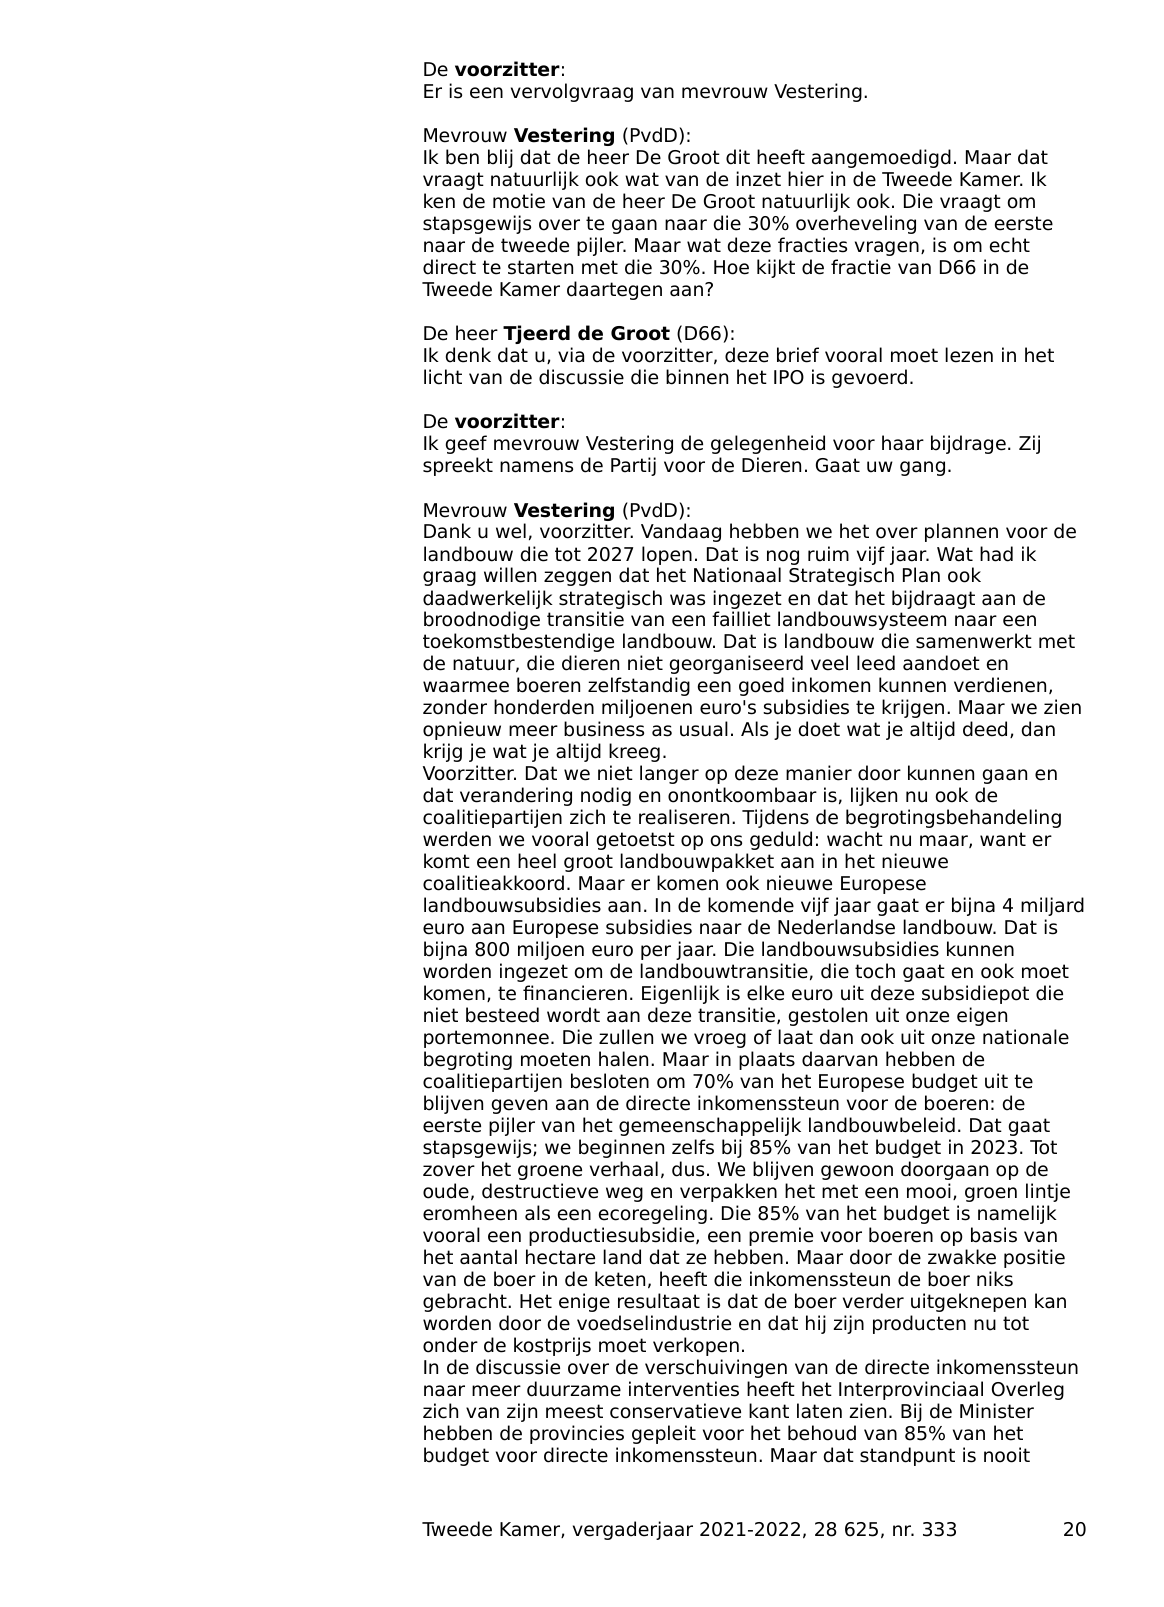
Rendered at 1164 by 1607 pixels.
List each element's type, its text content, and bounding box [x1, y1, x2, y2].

text Dank u wel, voorzitter. Vandaag hebben we het over plannen voor de landbouw die tot 2027 lopen. Dat is nog ruim vijf jaar. Wat had ik graag willen zeggen dat het Nationaal Strategisch Plan ook daadwerkelijk strategisch was ingezet en dat het bijdraagt aan de broodnodige transitie van een failliet landbouwsysteem naar een toekomstbestendige landbouw. Dat is landbouw die samenwerkt met de natuur, die dieren niet georganiseerd veel leed aandoet en waarmee boeren zelfstandig een goed inkomen kunnen verdienen, zonder honderden miljoenen euro's subsidies te krijgen. Maar we zien opnieuw meer business as usual. Als je doet wat je altijd deed, dan krijg je wat je altijd kreeg. [422, 521, 1087, 763]
text De heer Tjeerd de Groot (D66): [422, 323, 1087, 345]
text Voorzitter. Dat we niet langer op deze manier door kunnen gaan en dat verandering nodig en onontkoombaar is, lijken nu ook de coalitiepartijen zich te realiseren. Tijdens de begrotingsbehandeling werden we vooral getoetst op ons geduld: wacht nu maar, want er komt een heel groot landbouwpakket aan in het nieuwe coalitieakkoord. Maar er komen ook nieuwe Europese landbouwsubsidies aan. In de komende vijf jaar gaat er bijna 4 miljard euro aan Europese subsidies naar de Nederlandse landbouw. Dat is bijna 800 miljoen euro per jaar. Die landbouwsubsidies kunnen worden ingezet om de landbouwtransitie, die toch gaat en ook moet komen, te financieren. Eigenlijk is elke euro uit deze subsidiepot die niet besteed wordt aan deze transitie, gestolen uit onze eigen portemonnee. Die zullen we vroeg of laat dan ook uit onze nationale begroting moeten halen. Maar in plaats daarvan hebben de coalitiepartijen besloten om 70% van het Europese budget uit te blijven geven aan de directe inkomenssteun voor de boeren: de eerste pijler van het gemeenschappelijk landbouwbeleid. Dat gaat stapsgewijs; we beginnen zelfs bij 85% van het budget in 2023. Tot zover het groene verhaal, dus. We blijven gewoon doorgaan op de oude, destructieve weg en verpakken het met een mooi, groen lintje eromheen als een ecoregeling. Die 85% van het budget is namelijk vooral een productiesubsidie, een premie voor boeren op basis van het aantal hectare land dat ze hebben. Maar door de zwakke positie van de boer in de keten, heeft die inkomenssteun de boer niks gebracht. Het enige resultaat is dat de boer verder uitgeknepen kan worden door de voedselindustrie en dat hij zijn producten nu tot onder de kostprijs moet verkopen. [422, 763, 1087, 1357]
text Er is een vervolgvraag van mevrouw Vestering. [422, 81, 1087, 103]
text De voorzitter: [422, 411, 1087, 433]
text Ik geef mevrouw Vestering de gelegenheid voor haar bijdrage. Zij spreekt namens de Partij voor de Dieren. Gaat uw gang. [422, 433, 1087, 477]
text In de discussie over de verschuivingen van de directe inkomenssteun naar meer duurzame interventies heeft het Interprovinciaal Overleg zich van zijn meest conservatieve kant laten zien. Bij de Minister hebben de provincies gepleit voor het behoud van 85% van het budget voor directe inkomenssteun. Maar dat standpunt is nooit [422, 1357, 1087, 1467]
text Ik ben blij dat de heer De Groot dit heeft aangemoedigd. Maar dat vraagt natuurlijk ook wat van de inzet hier in de Tweede Kamer. Ik ken de motie van de heer De Groot natuurlijk ook. Die vraagt om stapsgewijs over te gaan naar die 30% overheveling van de eerste naar de tweede pijler. Maar wat deze fracties vragen, is om echt direct te starten met die 30%. Hoe kijkt de fractie van D66 in de Tweede Kamer daartegen aan? [422, 147, 1087, 301]
text Mevrouw Vestering (PvdD): [422, 499, 1087, 521]
text De voorzitter: [422, 59, 1087, 81]
text Mevrouw Vestering (PvdD): [422, 125, 1087, 147]
text Ik denk dat u, via de voorzitter, deze brief vooral moet lezen in het licht van de discussie die binnen het IPO is gevoerd. [422, 345, 1087, 389]
